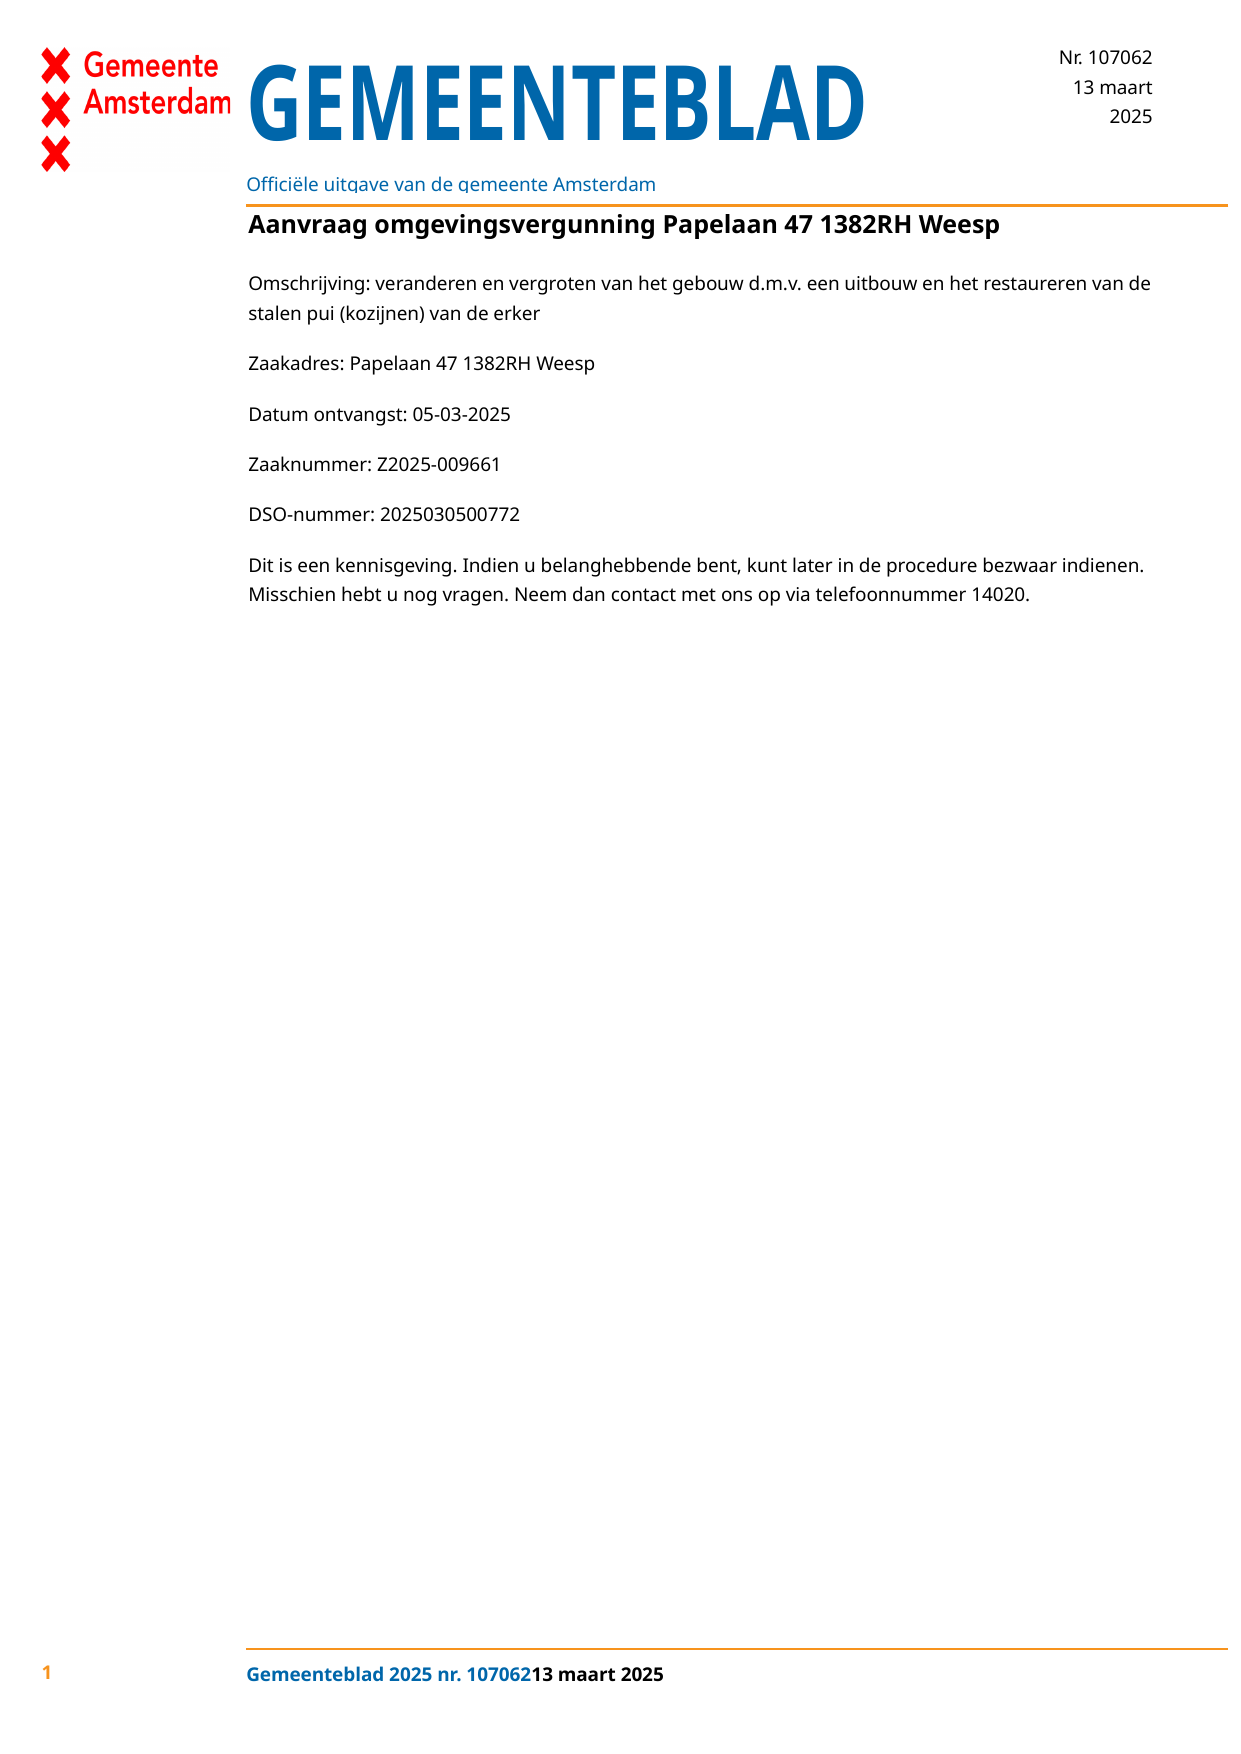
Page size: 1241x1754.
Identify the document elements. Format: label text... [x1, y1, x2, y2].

text Dit is een kennisgeving. Indien u belanghebbende bent, kunt later in de procedure bezwaar indienen. Misschien hebt u nog vragen. Neem dan contact met ons op via telefoonnummer 14020. [248, 552, 1152, 607]
text Aanvraag omgevingsvergunning Papelaan 47 1382RH Weesp [248, 207, 1152, 241]
text DSO-nummer: 2025030500772 [248, 502, 1152, 527]
text Zaakadres: Papelaan 47 1382RH Weesp [248, 350, 1152, 376]
text Omschrijving: veranderen en vergroten van het gebouw d.m.v. een uitbouw en het restaureren van de stalen pui (kozijnen) van de erker [248, 270, 1152, 326]
picture [41, 47, 231, 172]
text Datum ontvangst: 05-03-2025 [248, 401, 1152, 426]
text Zaaknummer: Z2025-009661 [248, 451, 1152, 477]
